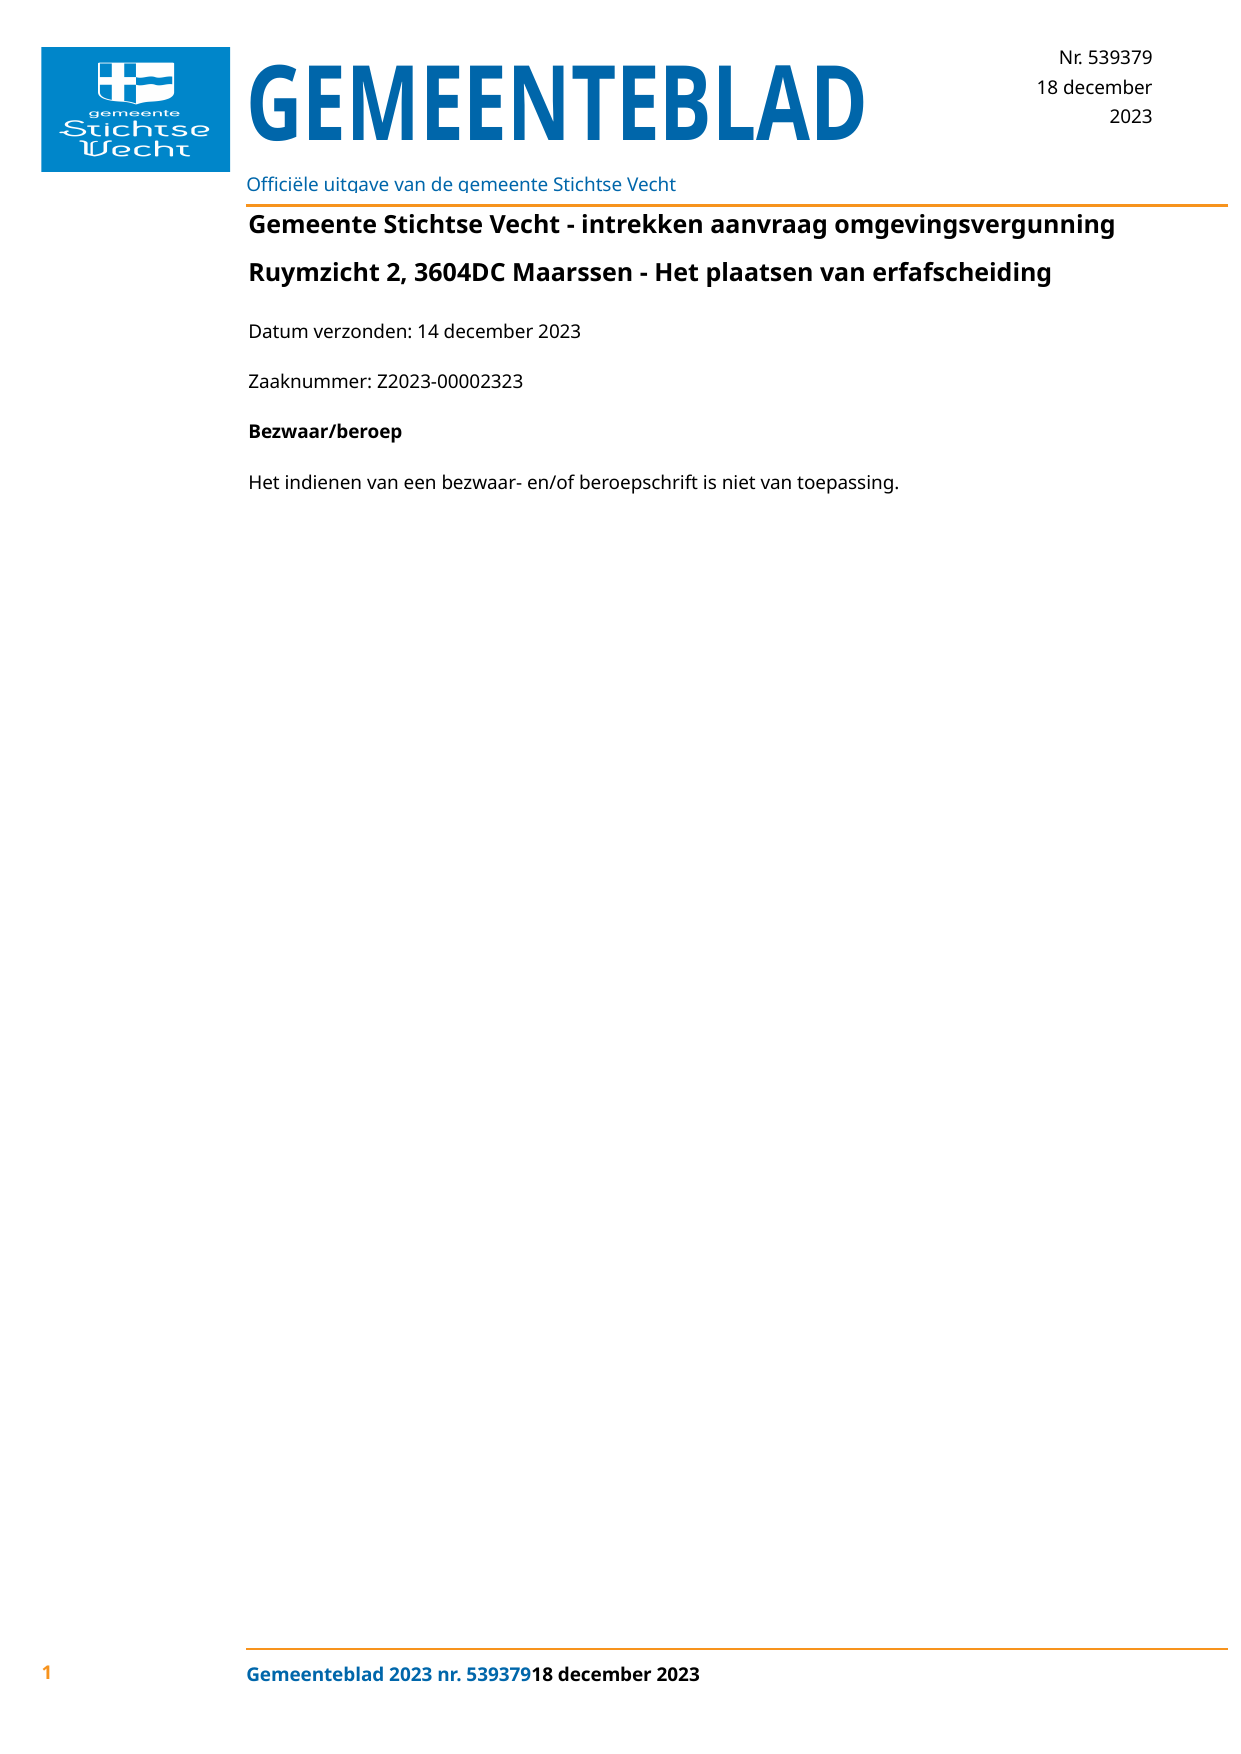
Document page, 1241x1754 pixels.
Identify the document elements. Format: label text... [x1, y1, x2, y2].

picture [99, 63, 135, 101]
text Het indienen van een bezwaar- en/of beroepschrift is niet van toepassing. [248, 469, 1152, 495]
text Datum verzonden: 14 december 2023 [248, 318, 1152, 344]
text Zaaknummer: Z2023-00002323 [248, 368, 1152, 394]
picture [137, 63, 174, 103]
text Gemeente Stichtse Vecht - intrekken aanvraag omgevingsvergunning Ruymzicht 2, 3604DC Maarssen - Het plaatsen van erfafscheiding [248, 207, 1152, 288]
text Bezwaar/beroep [248, 419, 1152, 444]
